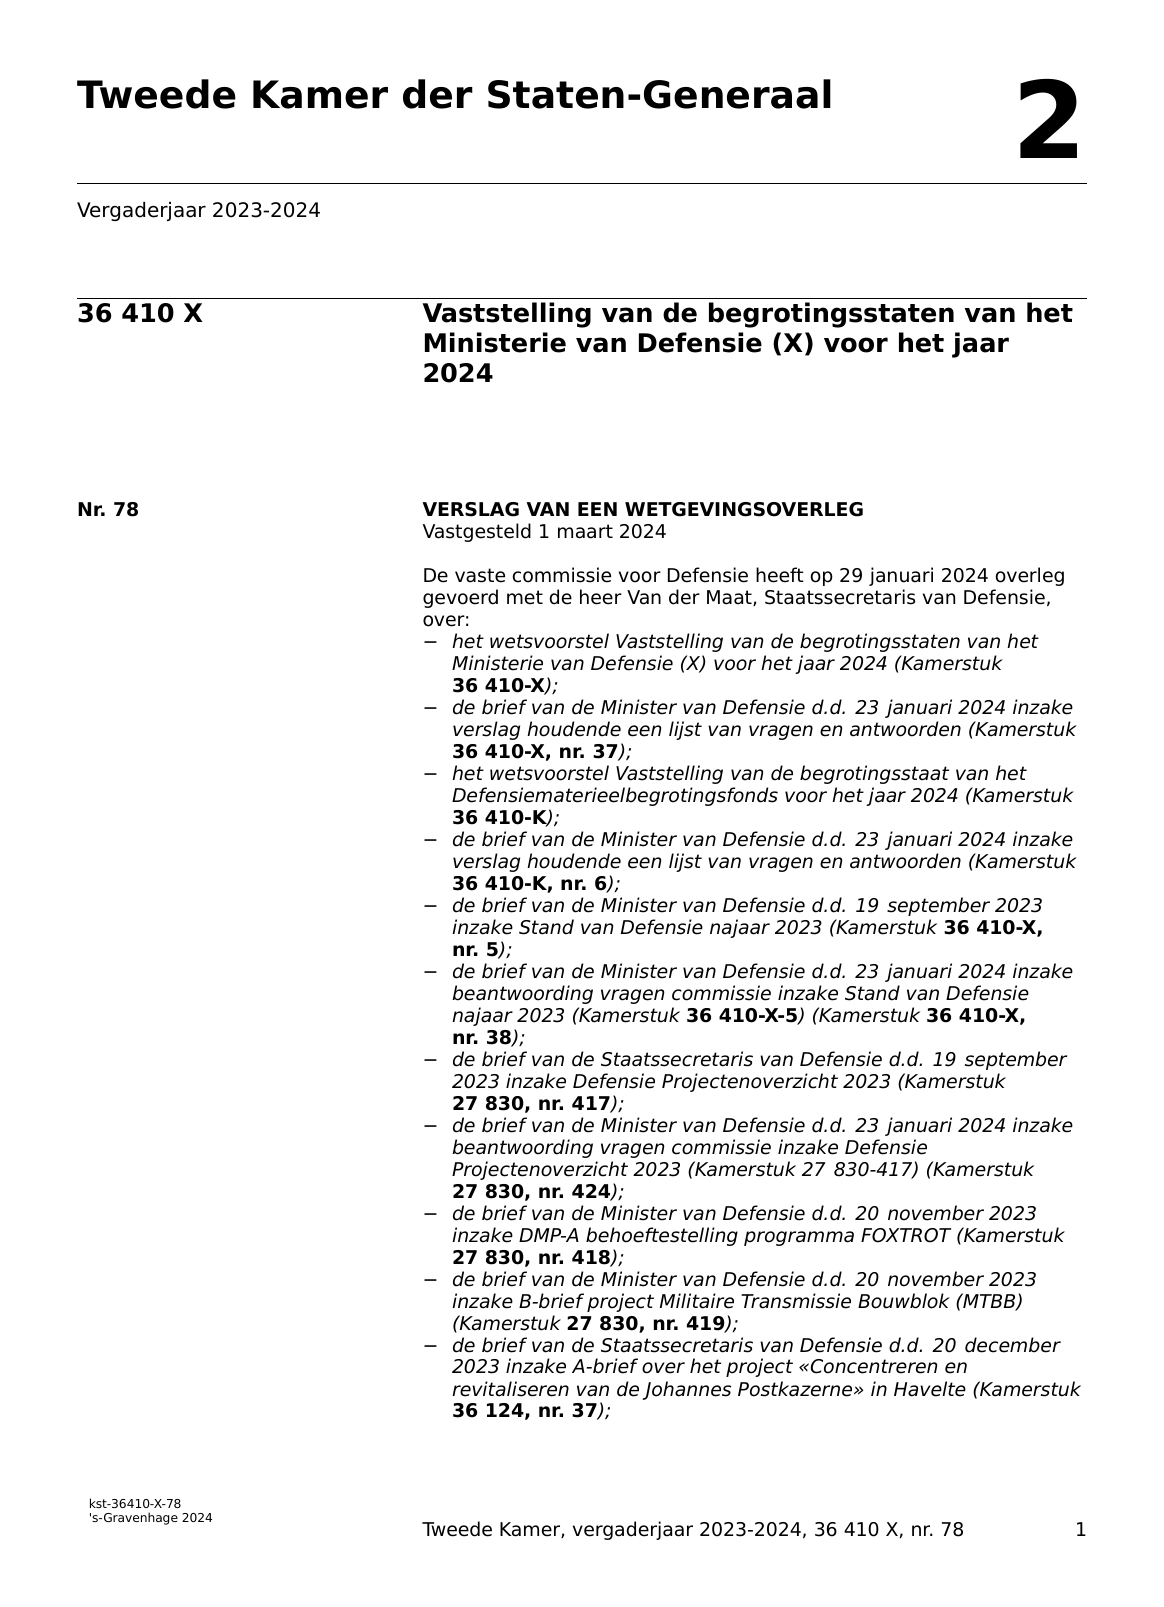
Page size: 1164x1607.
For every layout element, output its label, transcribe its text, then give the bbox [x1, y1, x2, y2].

text 's-Gravenhage 2024 [88, 1511, 323, 1525]
subtitle 36 410 X Vaststelling van de begrotingsstaten van het Ministerie van Defensie (X) voor het jaar 2024 [77, 299, 1087, 388]
text − de brief van de Minister van Defensie d.d. 20 november 2023 inzake B-brief project Militaire Transmissie Bouwblok (MTBB) (Kamerstuk 27 830, nr. 419); [422, 1268, 1087, 1334]
text − het wetsvoorstel Vaststelling van de begrotingsstaten van het Ministerie van Defensie (X) voor het jaar 2024 (Kamerstuk 36 410-X); [422, 631, 1087, 697]
text De vaste commissie voor Defensie heeft op 29 januari 2024 overleg gevoerd met de heer Van der Maat, Staatssecretaris van Defensie, over: [422, 565, 1087, 631]
text − de brief van de Staatssecretaris van Defensie d.d. 19 september 2023 inzake Defensie Projectenoverzicht 2023 (Kamerstuk 27 830, nr. 417); [422, 1049, 1087, 1115]
text kst-36410-X-78 [88, 1497, 323, 1511]
text − het wetsvoorstel Vaststelling van de begrotingsstaat van het Defensiematerieelbegrotingsfonds voor het jaar 2024 (Kamerstuk 36 410-K); [422, 763, 1087, 829]
text − de brief van de Minister van Defensie d.d. 20 november 2023 inzake DMP-A behoeftestelling programma FOXTROT (Kamerstuk 27 830, nr. 418); [422, 1203, 1087, 1268]
text − de brief van de Minister van Defensie d.d. 23 januari 2024 inzake verslag houdende een lijst van vragen en antwoorden (Kamerstuk 36 410-K, nr. 6); [422, 829, 1087, 895]
text − de brief van de Staatssecretaris van Defensie d.d. 20 december 2023 inzake A-brief over het project «Concentreren en revitaliseren van de Johannes Postkazerne» in Havelte (Kamerstuk 36 124, nr. 37); [422, 1334, 1087, 1422]
text − de brief van de Minister van Defensie d.d. 23 januari 2024 inzake beantwoording vragen commissie inzake Stand van Defensie najaar 2023 (Kamerstuk 36 410-X-5) (Kamerstuk 36 410-X, nr. 38); [422, 961, 1087, 1049]
table_header 2 [886, 59, 1087, 183]
subtitle Nr. 78 VERSLAG VAN EEN WETGEVINGSOVERLEG [77, 499, 1087, 521]
table_header Tweede Kamer der Staten-Generaal [77, 59, 886, 183]
text − de brief van de Minister van Defensie d.d. 23 januari 2024 inzake beantwoording vragen commissie inzake Defensie Projectenoverzicht 2023 (Kamerstuk 27 830-417) (Kamerstuk 27 830, nr. 424); [422, 1115, 1087, 1203]
table_cell Vergaderjaar 2023-2024 [77, 184, 1087, 298]
text − de brief van de Minister van Defensie d.d. 23 januari 2024 inzake verslag houdende een lijst van vragen en antwoorden (Kamerstuk 36 410-X, nr. 37); [422, 697, 1087, 763]
text − de brief van de Minister van Defensie d.d. 19 september 2023 inzake Stand van Defensie najaar 2023 (Kamerstuk 36 410-X, nr. 5); [422, 895, 1087, 961]
text Vastgesteld 1 maart 2024 [422, 521, 1087, 543]
